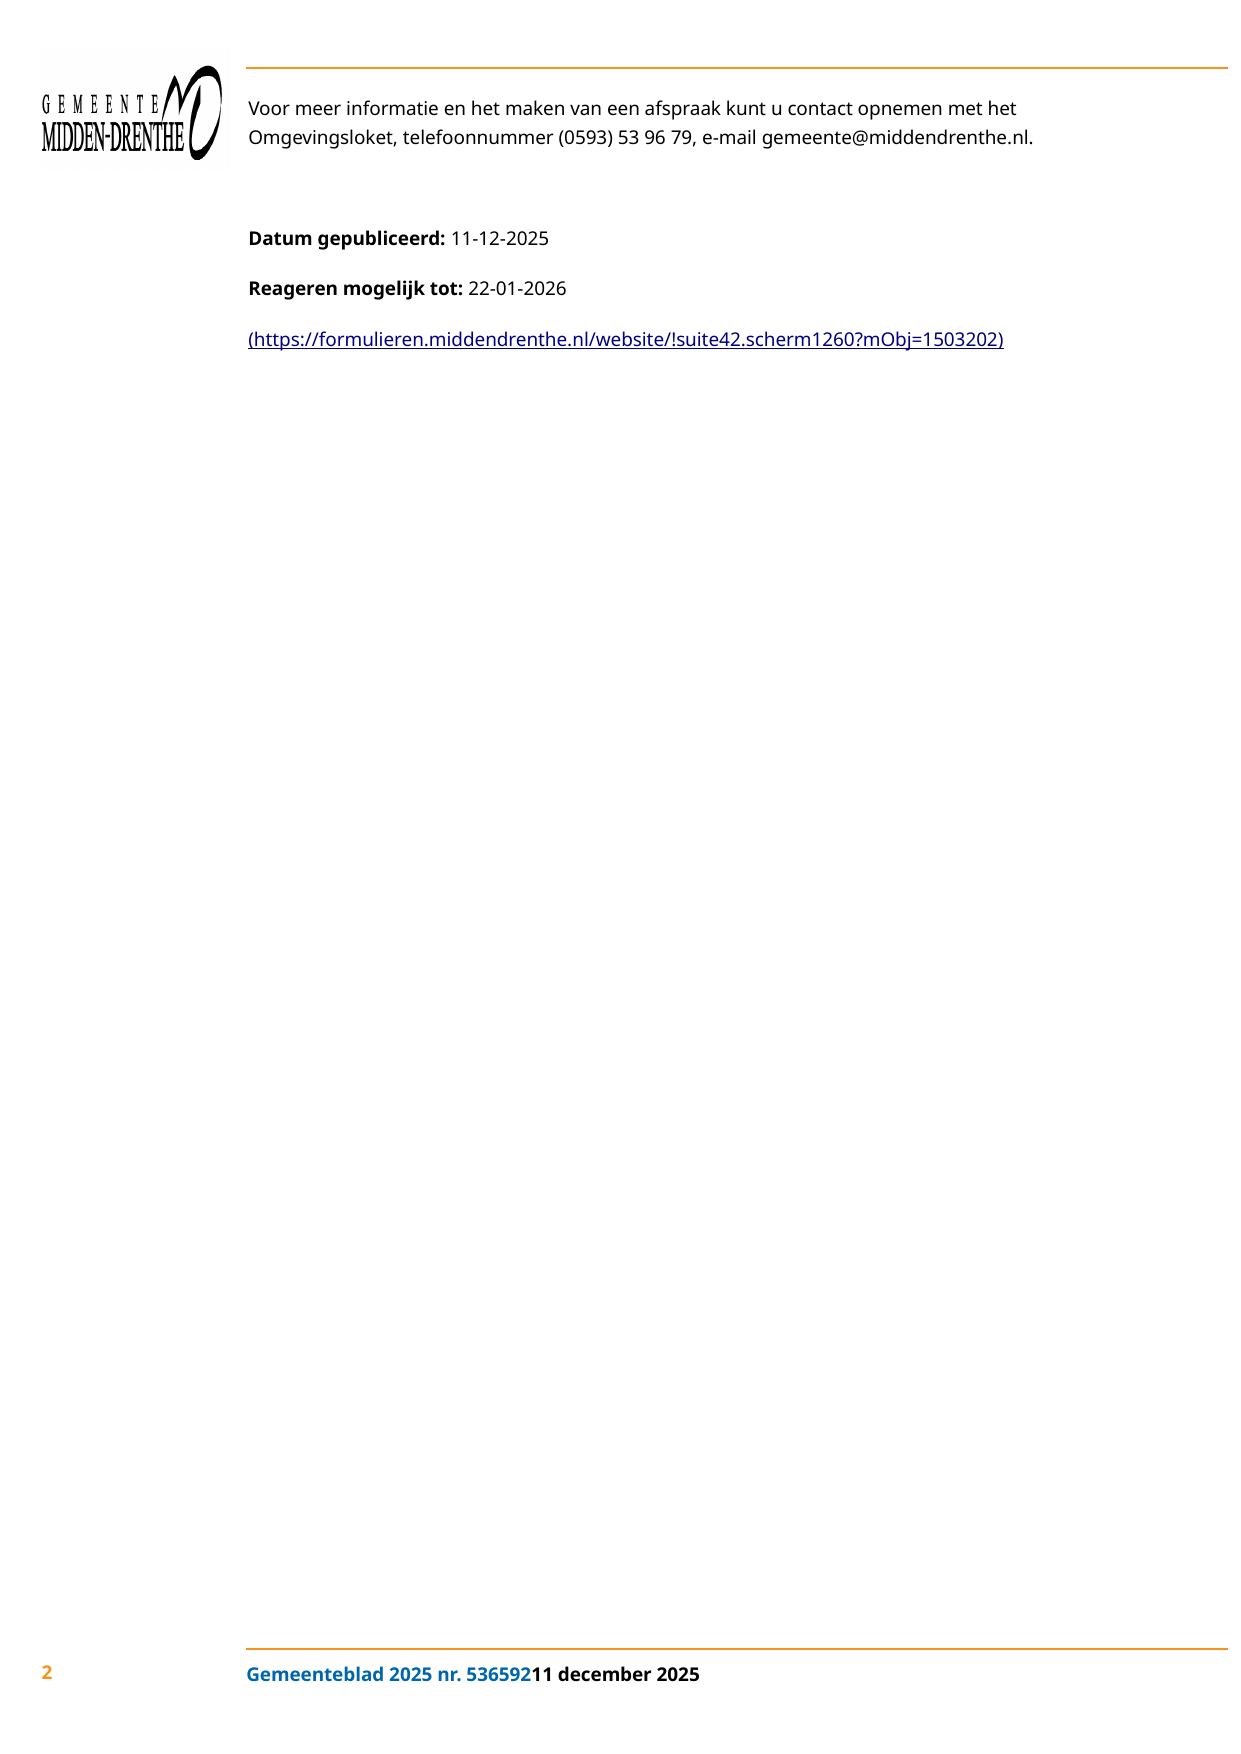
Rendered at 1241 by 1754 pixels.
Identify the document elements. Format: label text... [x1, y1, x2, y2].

picture [41, 47, 231, 172]
text Voor meer informatie en het maken van een afspraak kunt u contact opnemen met het Omgevingsloket, telefoonnummer (0593) 53 96 79, e-mail gemeente@middendrenthe.nl. [248, 95, 1152, 150]
text Reageren mogelijk tot: 22-01-2026 [248, 276, 1152, 301]
text (https://formulieren.middendrenthe.nl/website/!suite42.scherm1260?mObj=1503202) [248, 326, 1152, 352]
text Datum gepubliceerd: 11-12-2025 [248, 225, 1152, 251]
